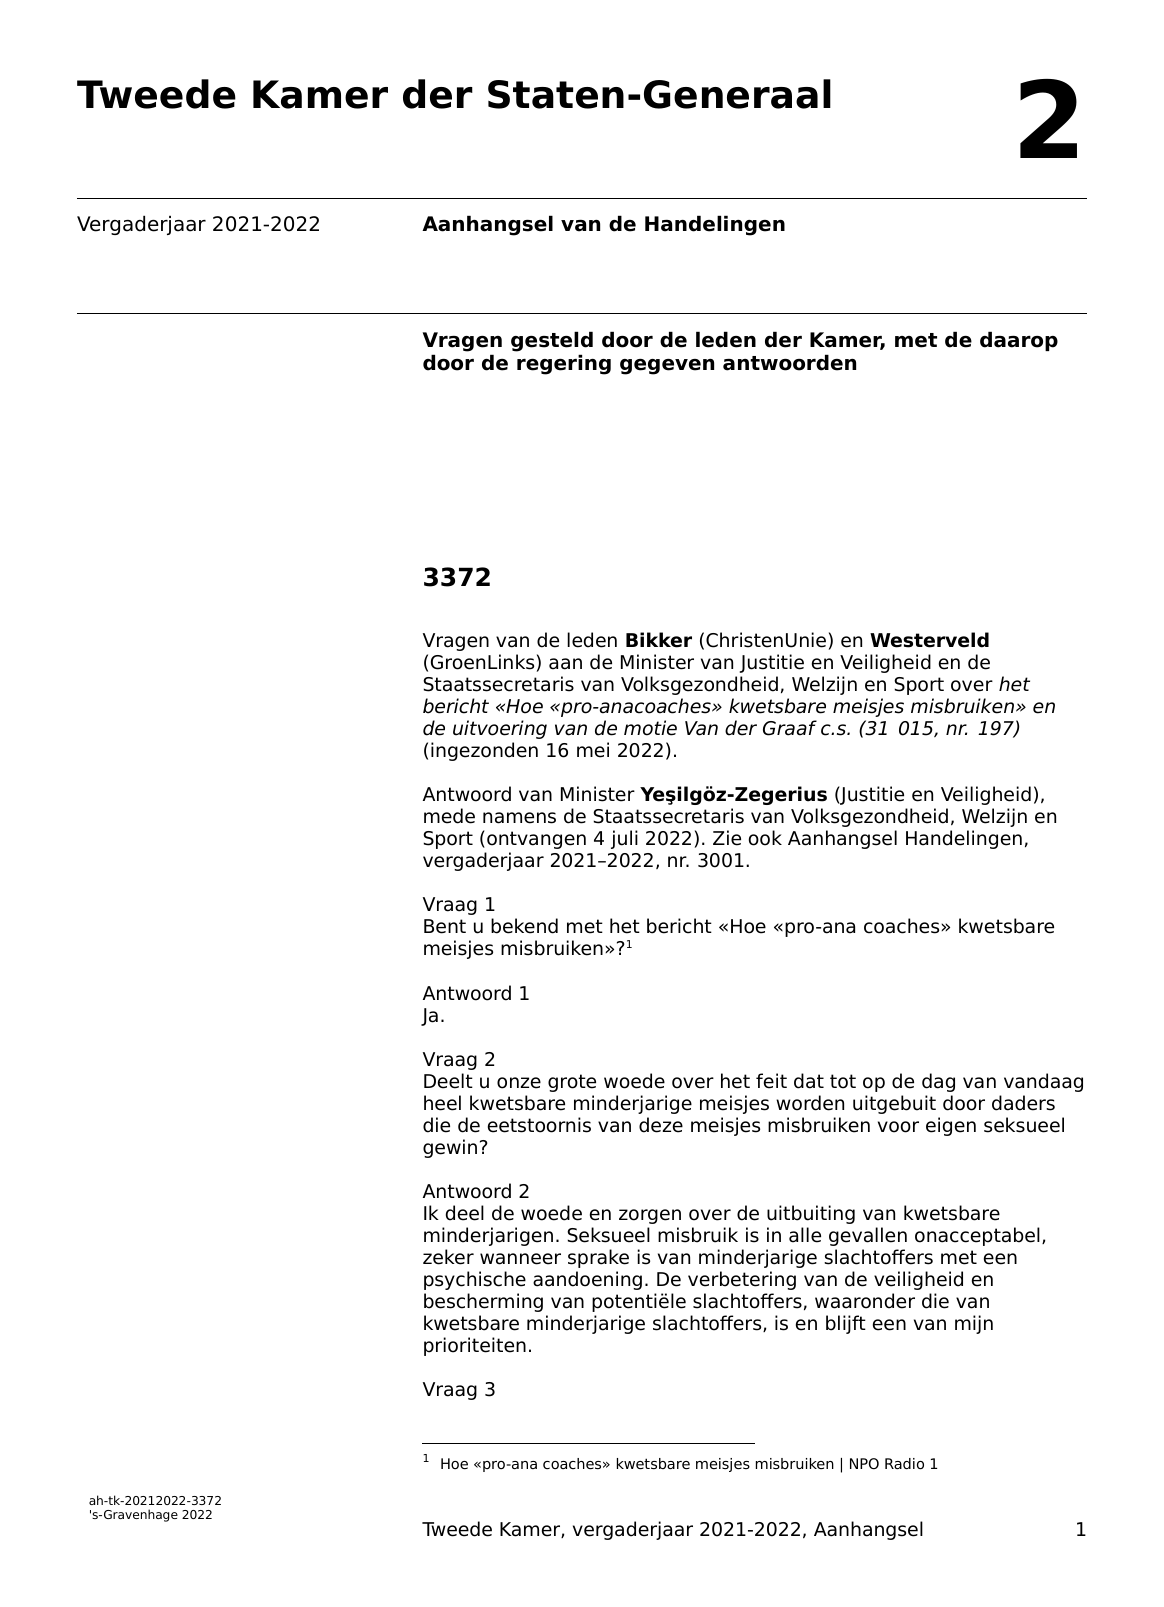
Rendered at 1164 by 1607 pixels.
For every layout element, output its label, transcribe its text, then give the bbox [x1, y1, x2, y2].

text Antwoord van Minister Yeşilgöz-Zegerius (Justitie en Veiligheid), mede namens de Staatssecretaris van Volksgezondheid, Welzijn en Sport (ontvangen 4 juli 2022). Zie ook Aanhangsel Handelingen, vergaderjaar 2021–2022, nr. 3001. [422, 784, 1087, 872]
text Ja. [422, 1004, 1087, 1026]
text Antwoord 2 [422, 1181, 1087, 1203]
text 3372 [422, 563, 1087, 592]
text 's-Gravenhage 2022 [88, 1508, 323, 1522]
text Vragen van de leden Bikker (ChristenUnie) en Westerveld (GroenLinks) aan de Minister van Justitie en Veiligheid en de Staatssecretaris van Volksgezondheid, Welzijn en Sport over het bericht «Hoe «pro-anacoaches» kwetsbare meisjes misbruiken» en de uitvoering van de motie Van der Graaf c.s. (31 015, nr. 197) (ingezonden 16 mei 2022). [422, 630, 1087, 762]
text Vraag 2 [422, 1049, 1087, 1071]
text Vraag 3 [422, 1379, 1087, 1401]
table_cell Aanhangsel van de Handelingen [422, 199, 1087, 313]
text Antwoord 1 [422, 982, 1087, 1004]
table_cell Vragen gesteld door de leden der Kamer, met de daarop door de regering gegeven antwoorden [422, 314, 1087, 375]
table_header Tweede Kamer der Staten-Generaal [77, 59, 886, 198]
table_cell [77, 314, 422, 375]
text Hoe «pro-ana coaches» kwetsbare meisjes misbruiken | NPO Radio 1 [422, 1452, 1087, 1474]
text Ik deel de woede en zorgen over de uitbuiting van kwetsbare minderjarigen. Seksueel misbruik is in alle gevallen onacceptabel, zeker wanneer sprake is van minderjarige slachtoffers met een psychische aandoening. De verbetering van de veiligheid en bescherming van potentiële slachtoffers, waaronder die van kwetsbare minderjarige slachtoffers, is en blijft een van mijn prioriteiten. [422, 1203, 1087, 1357]
table_cell Vergaderjaar 2021-2022 [77, 199, 422, 313]
text ah-tk-20212022-3372 [88, 1494, 323, 1508]
text Vraag 1 [422, 894, 1087, 916]
table_header 2 [886, 59, 1087, 198]
text Deelt u onze grote woede over het feit dat tot op de dag van vandaag heel kwetsbare minderjarige meisjes worden uitgebuit door daders die de eetstoornis van deze meisjes misbruiken voor eigen seksueel gewin? [422, 1071, 1087, 1158]
text Bent u bekend met het bericht «Hoe «pro-ana coaches» kwetsbare meisjes misbruiken»? [422, 916, 1087, 960]
